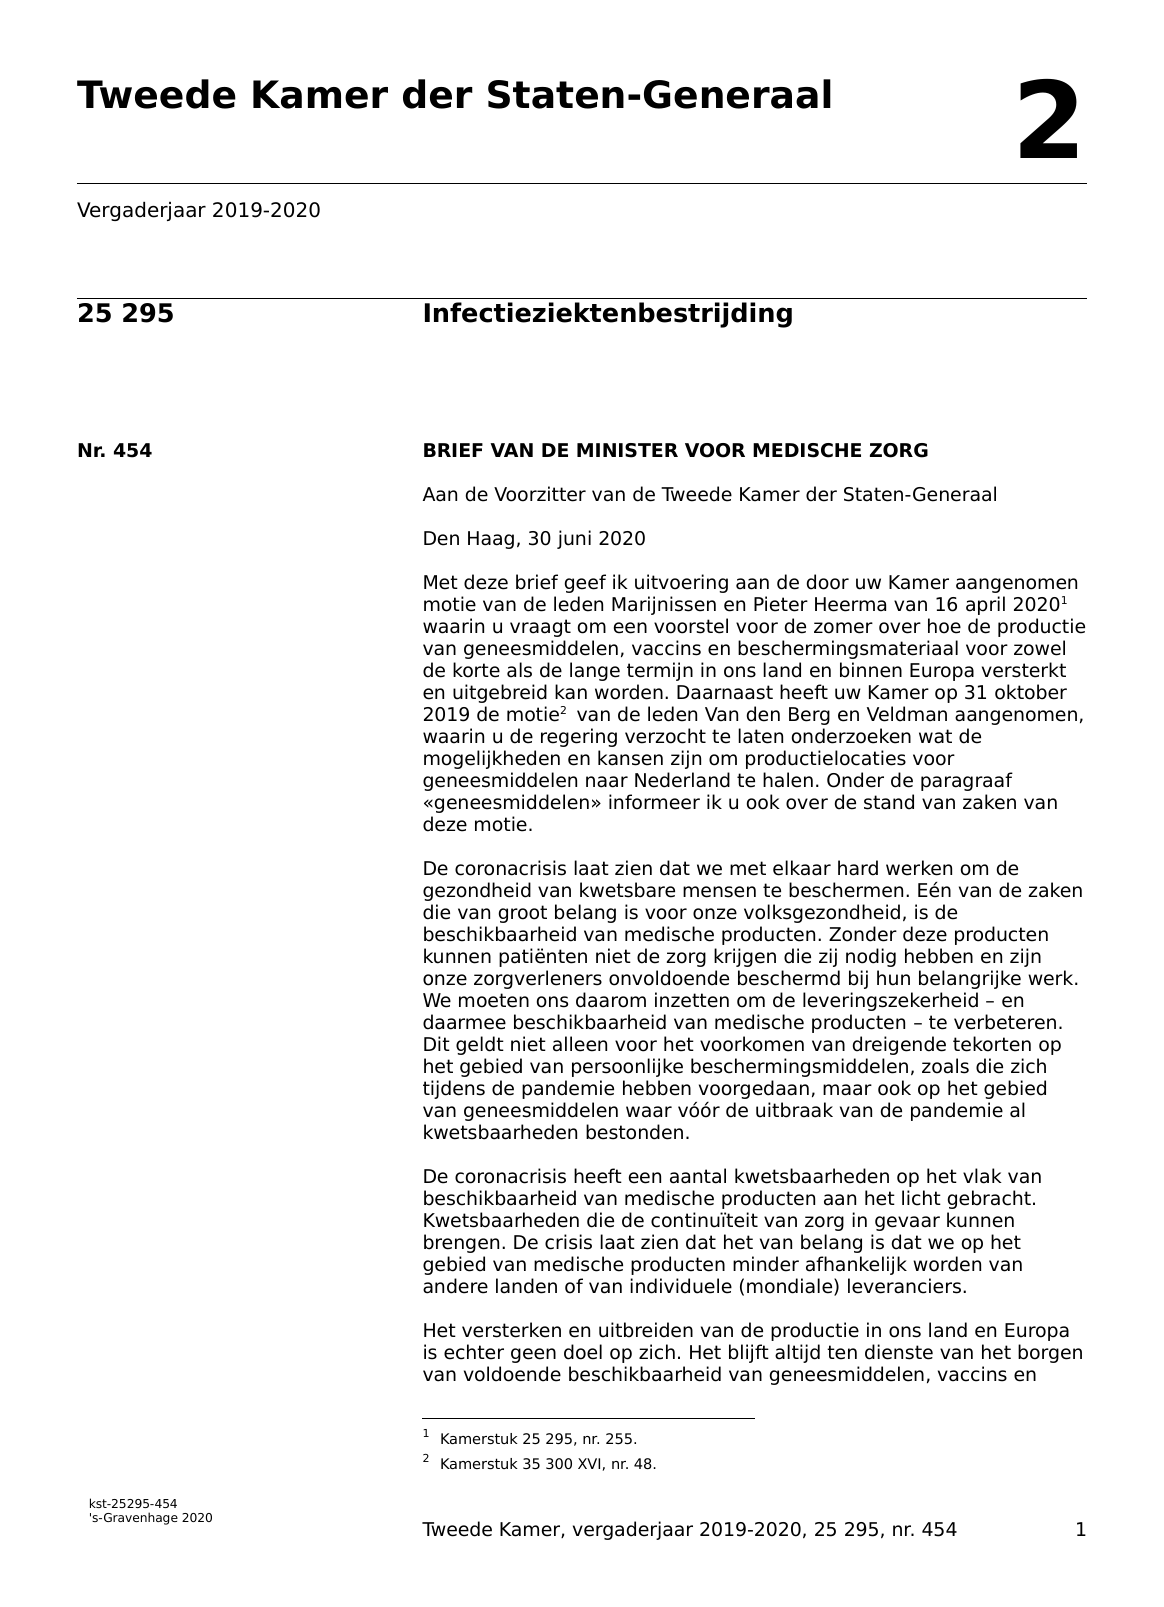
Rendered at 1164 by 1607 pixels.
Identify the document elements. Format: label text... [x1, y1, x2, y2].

subtitle 25 295 Infectieziektenbestrijding [77, 299, 1087, 329]
text 's-Gravenhage 2020 [88, 1511, 323, 1525]
text De coronacrisis laat zien dat we met elkaar hard werken om de gezondheid van kwetsbare mensen te beschermen. Eén van de zaken die van groot belang is voor onze volksgezondheid, is de beschikbaarheid van medische producten. Zonder deze producten kunnen patiënten niet de zorg krijgen die zij nodig hebben en zijn onze zorgverleners onvoldoende beschermd bij hun belangrijke werk. We moeten ons daarom inzetten om de leveringszekerheid – en daarmee beschikbaarheid van medische producten – te verbeteren. Dit geldt niet alleen voor het voorkomen van dreigende tekorten op het gebied van persoonlijke beschermingsmiddelen, zoals die zich tijdens de pandemie hebben voorgedaan, maar ook op het gebied van geneesmiddelen waar vóór de uitbraak van de pandemie al kwetsbaarheden bestonden. [422, 858, 1087, 1144]
text Kamerstuk 25 295, nr. 255. [422, 1427, 1087, 1449]
table_cell Vergaderjaar 2019-2020 [77, 184, 1087, 298]
table_header Tweede Kamer der Staten-Generaal [77, 59, 886, 183]
table_header 2 [886, 59, 1087, 183]
text Het versterken en uitbreiden van de productie in ons land en Europa is echter geen doel op zich. Het blijft altijd ten dienste van het borgen van voldoende beschikbaarheid van geneesmiddelen, vaccins en [422, 1320, 1087, 1386]
text De coronacrisis heeft een aantal kwetsbaarheden op het vlak van beschikbaarheid van medische producten aan het licht gebracht. Kwetsbaarheden die de continuïteit van zorg in gevaar kunnen brengen. De crisis laat zien dat het van belang is dat we op het gebied van medische producten minder afhankelijk worden van andere landen of van individuele (mondiale) leveranciers. [422, 1166, 1087, 1298]
text Kamerstuk 35 300 XVI, nr. 48. [422, 1452, 1087, 1474]
subtitle Nr. 454 BRIEF VAN DE MINISTER VOOR MEDISCHE ZORG [77, 440, 1087, 462]
text Den Haag, 30 juni 2020 [422, 528, 1087, 550]
text Met deze brief geef ik uitvoering aan de door uw Kamer aangenomen motie van de leden Marijnissen en Pieter Heerma van 16 april 2020 waarin u vraagt om een voorstel voor de zomer over hoe de productie van geneesmiddelen, vaccins en beschermingsmateriaal voor zowel de korte als de lange termijn in ons land en binnen Europa versterkt en uitgebreid kan worden. Daarnaast heeft uw Kamer op 31 oktober 2019 de motie van de leden Van den Berg en Veldman aangenomen, waarin u de regering verzocht te laten onderzoeken wat de mogelijkheden en kansen zijn om productielocaties voor geneesmiddelen naar Nederland te halen. Onder de paragraaf «geneesmiddelen» informeer ik u ook over de stand van zaken van deze motie. [422, 572, 1087, 836]
text Aan de Voorzitter van de Tweede Kamer der Staten-Generaal [422, 484, 1087, 506]
text kst-25295-454 [88, 1497, 323, 1511]
